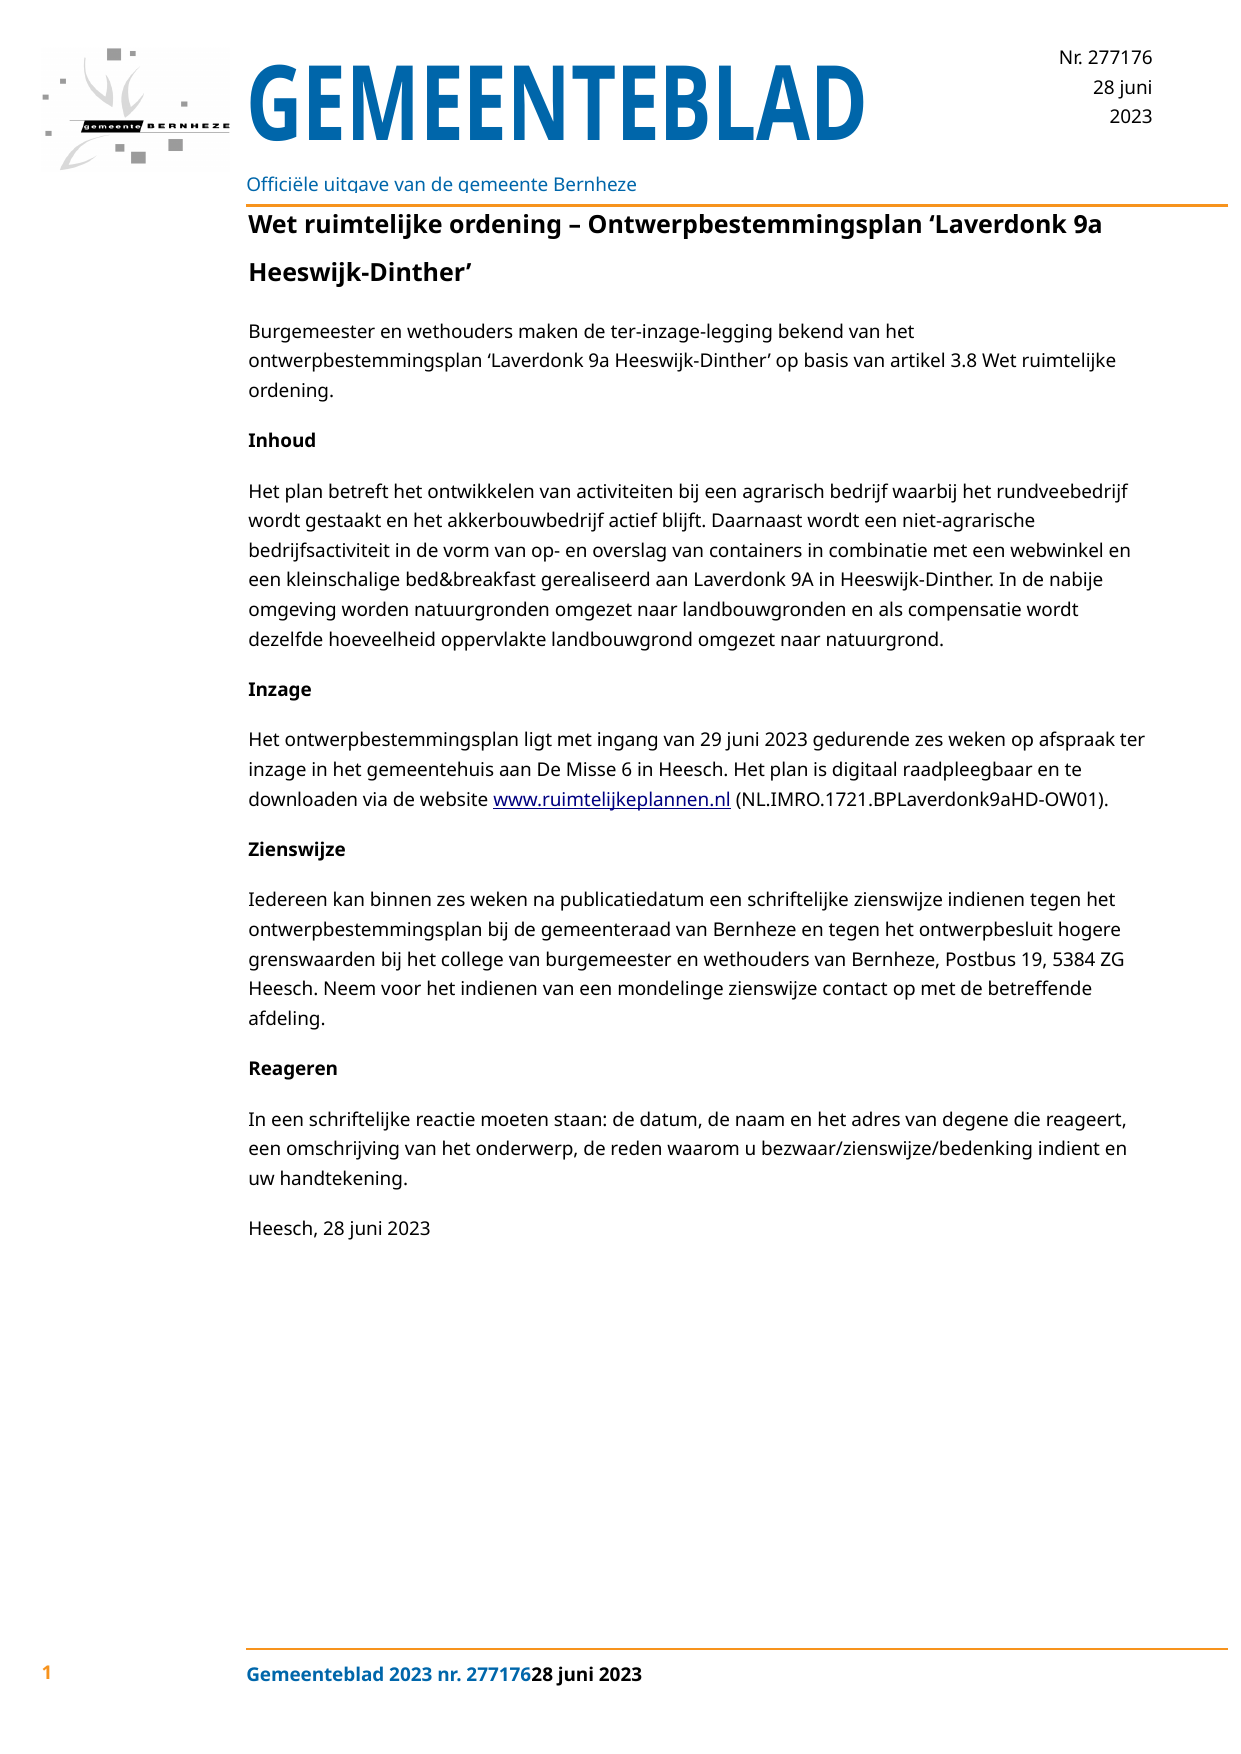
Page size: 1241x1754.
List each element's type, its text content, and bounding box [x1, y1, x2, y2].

text Inzage [248, 676, 1152, 702]
text Burgemeester en wethouders maken de ter-inzage-legging bekend van het ontwerpbestemmingsplan ‘Laverdonk 9a Heeswijk-Dinther’ op basis van artikel 3.8 Wet ruimtelijke ordening. [248, 318, 1152, 403]
text Het plan betreft het ontwikkelen van activiteiten bij een agrarisch bedrijf waarbij het rundveebedrijf wordt gestaakt en het akkerbouwbedrijf actief blijft. Daarnaast wordt een niet-agrarische bedrijfsactiviteit in de vorm van op- en overslag van containers in combinatie met een webwinkel en een kleinschalige bed&breakfast gerealiseerd aan Laverdonk 9A in Heeswijk-Dinther. In de nabije omgeving worden natuurgronden omgezet naar landbouwgronden en als compensatie wordt dezelfde hoeveelheid oppervlakte landbouwgrond omgezet naar natuurgrond. [248, 478, 1152, 652]
text In een schriftelijke reactie moeten staan: de datum, de naam en het adres van degene die reageert, een omschrijving van het onderwerp, de reden waarom u bezwaar/zienswijze/bedenking indient en uw handtekening. [248, 1106, 1152, 1191]
text Wet ruimtelijke ordening – Ontwerpbestemmingsplan ‘Laverdonk 9a Heeswijk-Dinther’ [248, 207, 1152, 288]
picture [41, 47, 231, 172]
text Zienswijze [248, 836, 1152, 862]
text Reageren [248, 1055, 1152, 1081]
text Inhoud [248, 427, 1152, 453]
text Iedereen kan binnen zes weken na publicatiedatum een schriftelijke zienswijze indienen tegen het ontwerpbestemmingsplan bij de gemeenteraad van Bernheze en tegen het ontwerpbesluit hogere grenswaarden bij het college van burgemeester en wethouders van Bernheze, Postbus 19, 5384 ZG Heesch. Neem voor het indienen van een mondelinge zienswijze contact op met de betreffende afdeling. [248, 887, 1152, 1031]
text Heesch, 28 juni 2023 [248, 1215, 1152, 1241]
text Het ontwerpbestemmingsplan ligt met ingang van 29 juni 2023 gedurende zes weken op afspraak ter inzage in het gemeentehuis aan De Misse 6 in Heesch. Het plan is digitaal raadpleegbaar en te downloaden via de website www.ruimtelijkeplannen.nl (NL.IMRO.1721.BPLaverdonk9aHD-OW01). [248, 727, 1152, 812]
